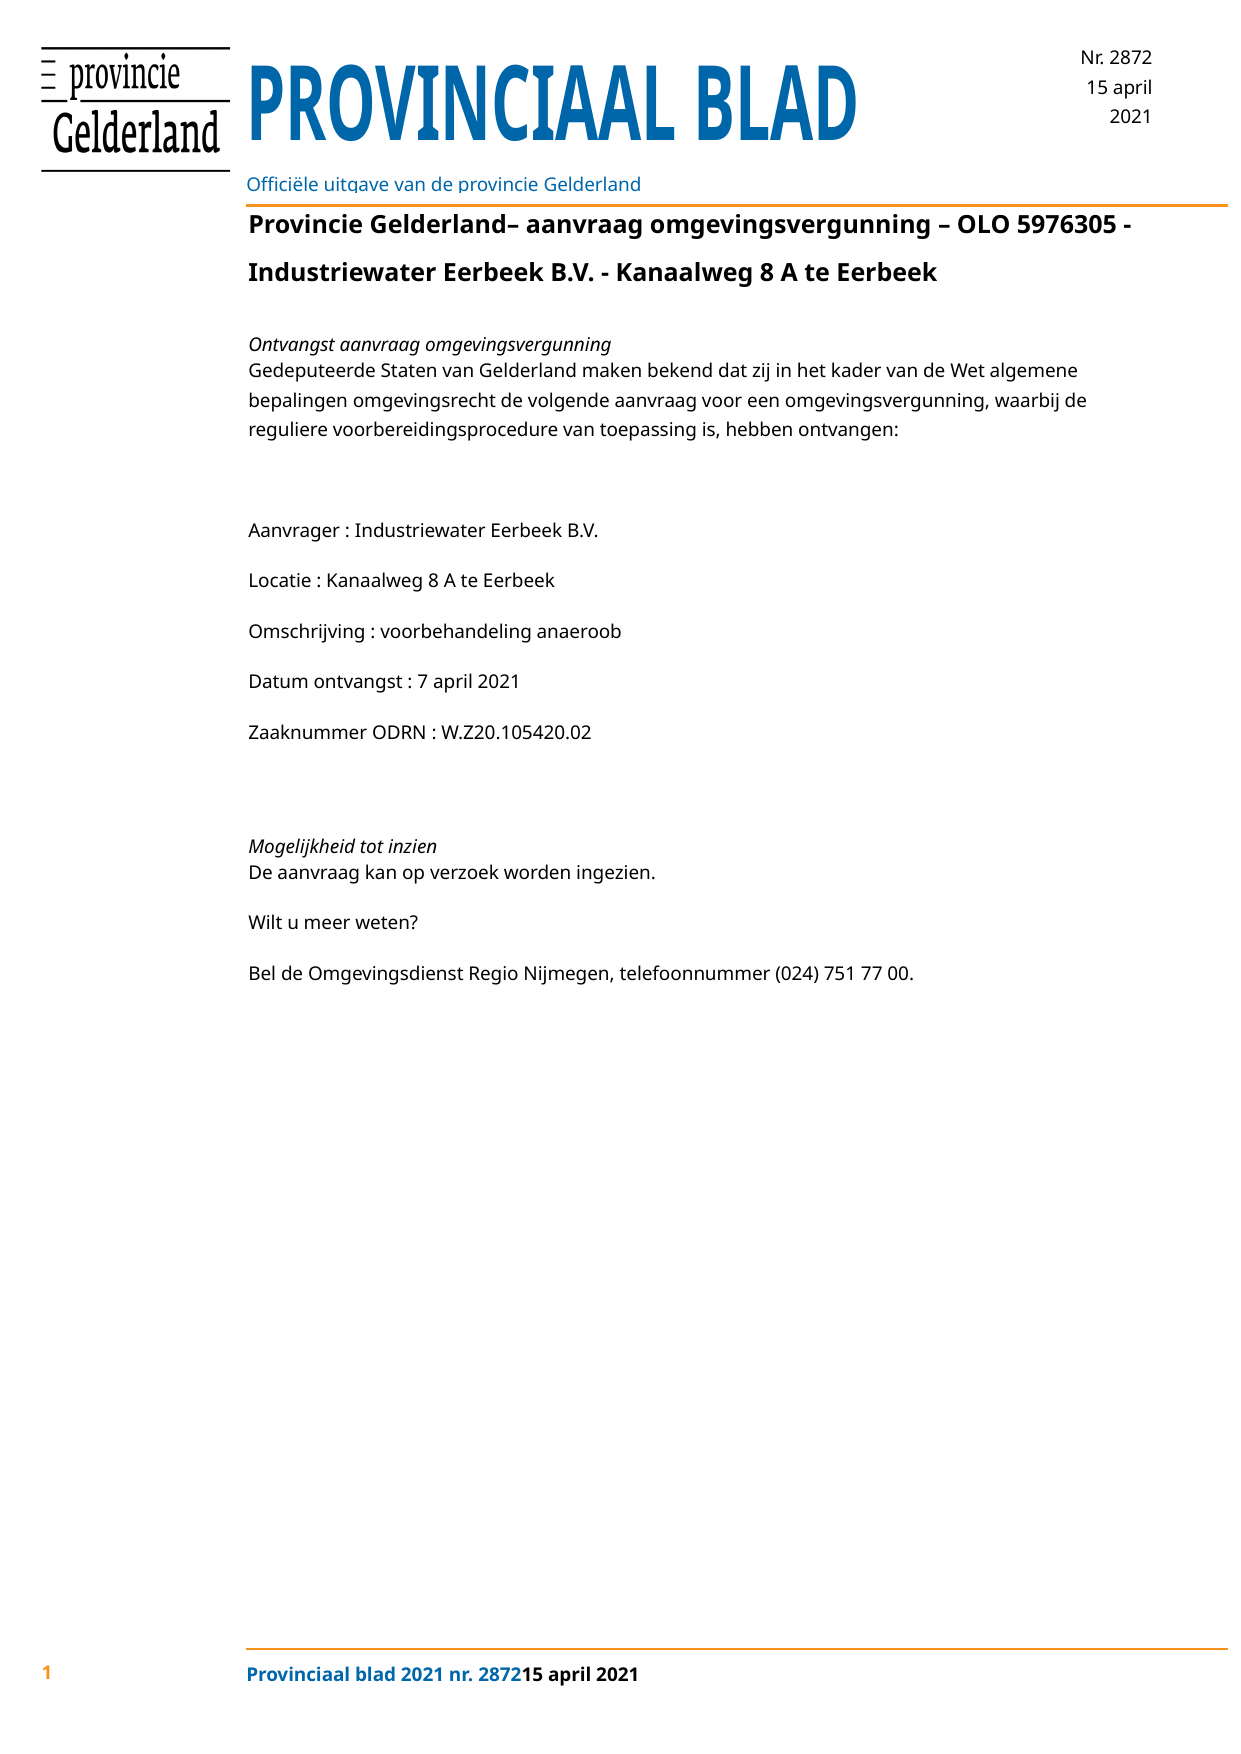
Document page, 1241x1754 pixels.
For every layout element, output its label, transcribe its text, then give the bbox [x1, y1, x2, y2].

text Gedeputeerde Staten van Gelderland maken bekend dat zij in het kader van de Wet algemene bepalingen omgevingsrecht de volgende aanvraag voor een omgevingsvergunning, waarbij de reguliere voorbereidingsprocedure van toepassing is, hebben ontvangen: [248, 357, 1152, 442]
text Provincie Gelderland– aanvraag omgevingsvergunning – OLO 5976305 - Industriewater Eerbeek B.V. - Kanaalweg 8 A te Eerbeek [248, 207, 1152, 288]
text Mogelijkheid tot inzien [248, 833, 1152, 859]
text Wilt u meer weten? [248, 909, 1152, 935]
text Locatie : Kanaalweg 8 A te Eerbeek [248, 568, 1152, 593]
picture [41, 47, 231, 172]
text Zaaknummer ODRN : W.Z20.105420.02 [248, 719, 1152, 744]
text Bel de Omgevingsdienst Regio Nijmegen, telefoonnummer (024) 751 77 00. [248, 960, 1152, 986]
text Aanvrager : Industriewater Eerbeek B.V. [248, 517, 1152, 543]
text Omschrijving : voorbehandeling anaeroob [248, 618, 1152, 644]
text Ontvangst aanvraag omgevingsvergunning [248, 331, 1152, 357]
text De aanvraag kan op verzoek worden ingezien. [248, 859, 1152, 885]
text Datum ontvangst : 7 april 2021 [248, 668, 1152, 694]
